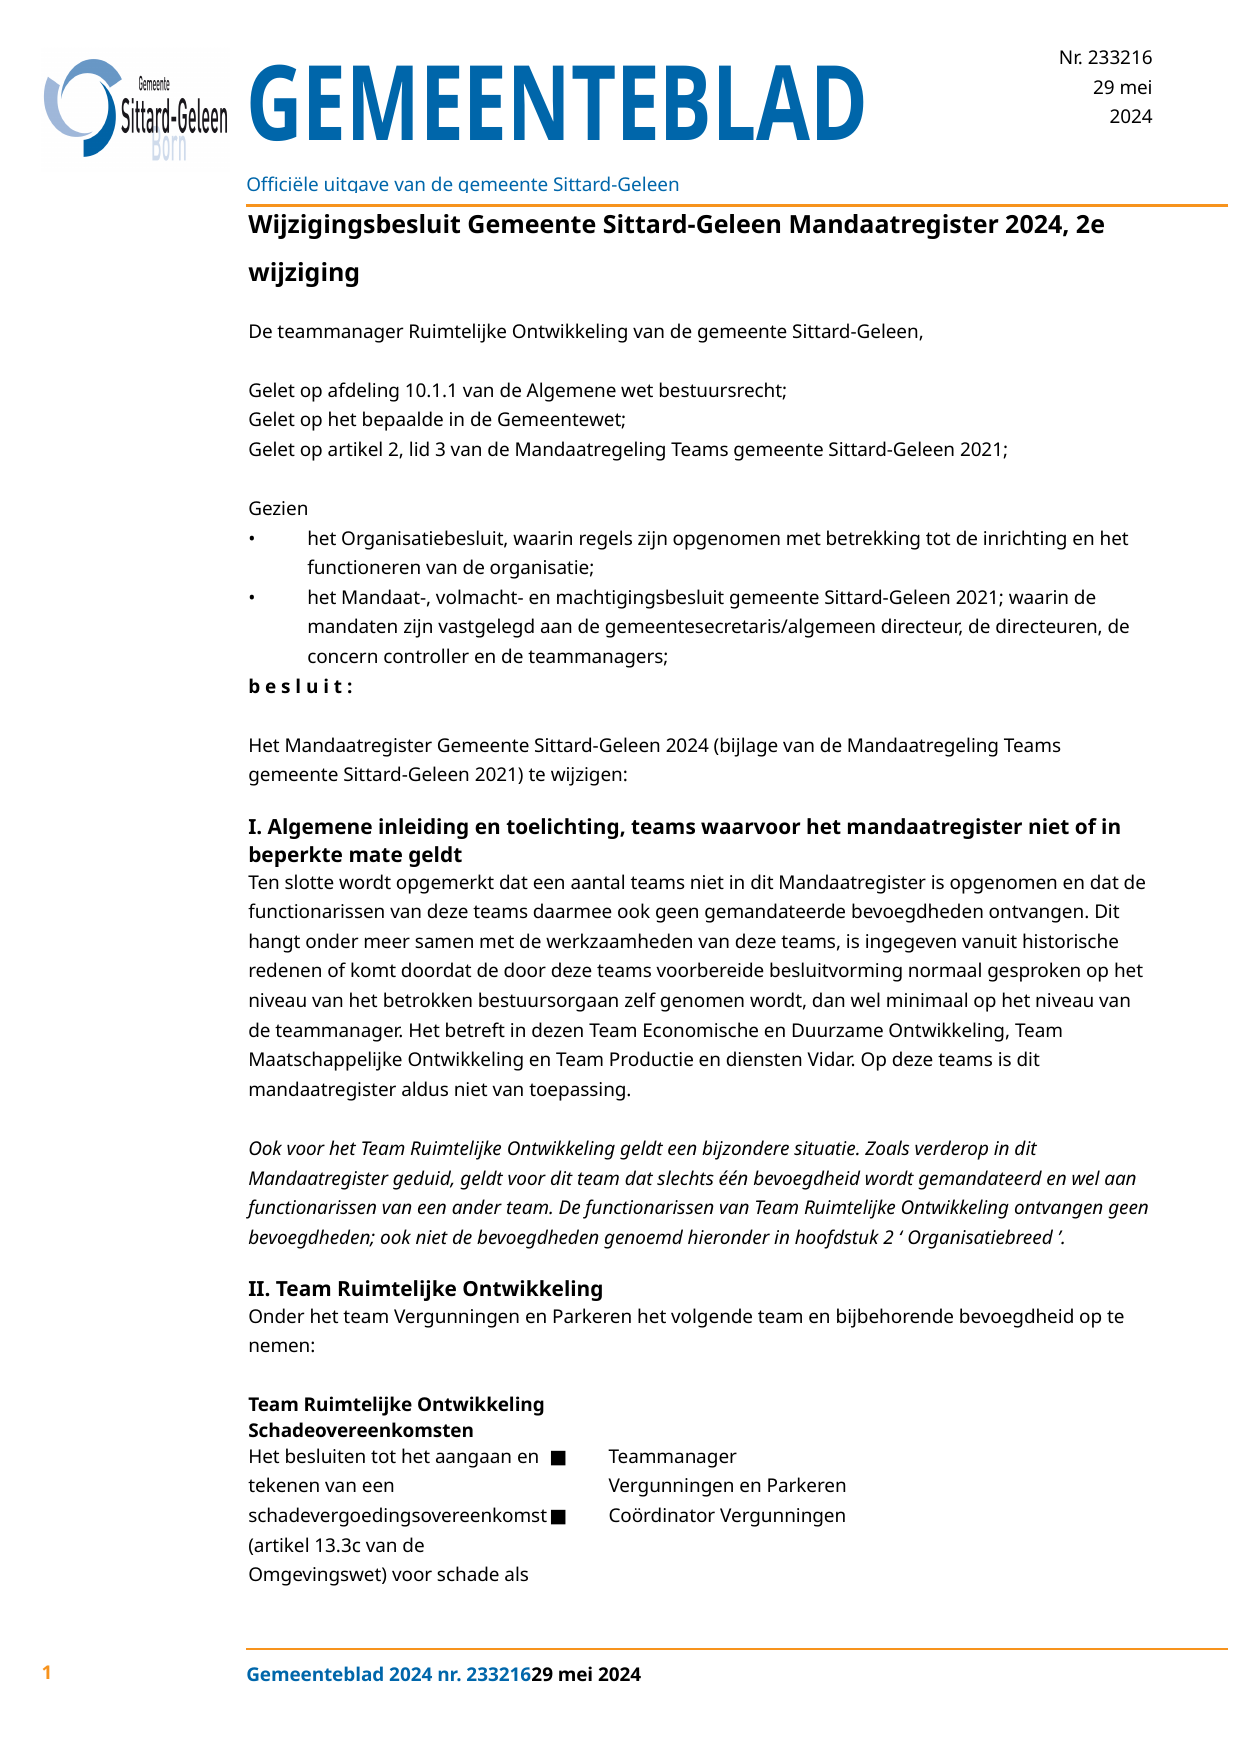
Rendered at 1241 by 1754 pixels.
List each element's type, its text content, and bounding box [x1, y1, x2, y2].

table_cell [850, 1418, 1152, 1443]
picture [41, 47, 231, 172]
text Gelet op afdeling 10.1.1 van de Algemene wet bestuursrecht; [248, 377, 1152, 403]
table_cell Schadeovereenkomsten [248, 1418, 549, 1443]
text Het Mandaatregister Gemeente Sittard-Geleen 2024 (bijlage van de Mandaatregeling Teams gemeente Sittard-Geleen 2021) te wijzigen: [248, 732, 1152, 787]
table_cell [850, 1443, 1152, 1587]
table_cell Het besluiten tot het aangaan en tekenen van een schadevergoedingsovereenkomst (artikel 13.3c van de Omgevingswet) voor schade als [248, 1443, 549, 1587]
table_header Team Ruimtelijke Ontwikkeling [248, 1392, 549, 1417]
list het Organisatiebesluit, waarin regels zijn opgenomen met betrekking tot de inrichting en het functioneren van de organisatie; [248, 525, 1152, 580]
text Ook voor het Team Ruimtelijke Ontwikkeling geldt een bijzondere situatie. Zoals verderop in dit Mandaatregister geduid, geldt voor dit team dat slechts één bevoegdheid wordt gemandateerd en wel aan functionarissen van een ander team. De functionarissen van Team Ruimtelijke Ontwikkeling ontvangen geen bevoegdheden; ook niet de bevoegdheden genoemd hieronder in hoofdstuk 2 ‘ Organisatiebreed ’. [248, 1135, 1152, 1250]
text Wijzigingsbesluit Gemeente Sittard-Geleen Mandaatregister 2024, 2e wijziging [248, 207, 1152, 288]
table_cell [549, 1418, 850, 1443]
table_cell Teammanager Vergunningen en Parkeren Coördinator Vergunningen [549, 1443, 850, 1587]
table_header [549, 1392, 850, 1417]
text Onder het team Vergunningen en Parkeren het volgende team en bijbehorende bevoegdheid op te nemen: [248, 1303, 1152, 1358]
text Gelet op het bepaalde in de Gemeentewet; [248, 407, 1152, 432]
text Gezien [248, 495, 1152, 521]
text Gelet op artikel 2, lid 3 van de Mandaatregeling Teams gemeente Sittard-Geleen 2021; [248, 436, 1152, 462]
table_header [850, 1392, 1152, 1417]
text II. Team Ruimtelijke Ontwikkeling [248, 1274, 1152, 1303]
text Ten slotte wordt opgemerkt dat een aantal teams niet in dit Mandaatregister is opgenomen en dat de functionarissen van deze teams daarmee ook geen gemandateerde bevoegdheden ontvangen. Dit hangt onder meer samen met de werkzaamheden van deze teams, is ingegeven vanuit historische redenen of komt doordat de door deze teams voorbereide besluitvorming normaal gesproken op het niveau van het betrokken bestuursorgaan zelf genomen wordt, dan wel minimaal op het niveau van de teammanager. Het betreft in dezen Team Economische en Duurzame Ontwikkeling, Team Maatschappelijke Ontwikkeling en Team Productie en diensten Vidar. Op deze teams is dit mandaatregister aldus niet van toepassing. [248, 869, 1152, 1102]
list het Mandaat-, volmacht- en machtigingsbesluit gemeente Sittard-Geleen 2021; waarin de mandaten zijn vastgelegd aan de gemeentesecretaris/algemeen directeur, de directeuren, de concern controller en de teammanagers; [248, 584, 1152, 669]
text b e s l u i t : [248, 673, 1152, 699]
text De teammanager Ruimtelijke Ontwikkeling van de gemeente Sittard-Geleen, [248, 318, 1152, 344]
text I. Algemene inleiding en toelichting, teams waarvoor het mandaatregister niet of in beperkte mate geldt [248, 812, 1152, 869]
